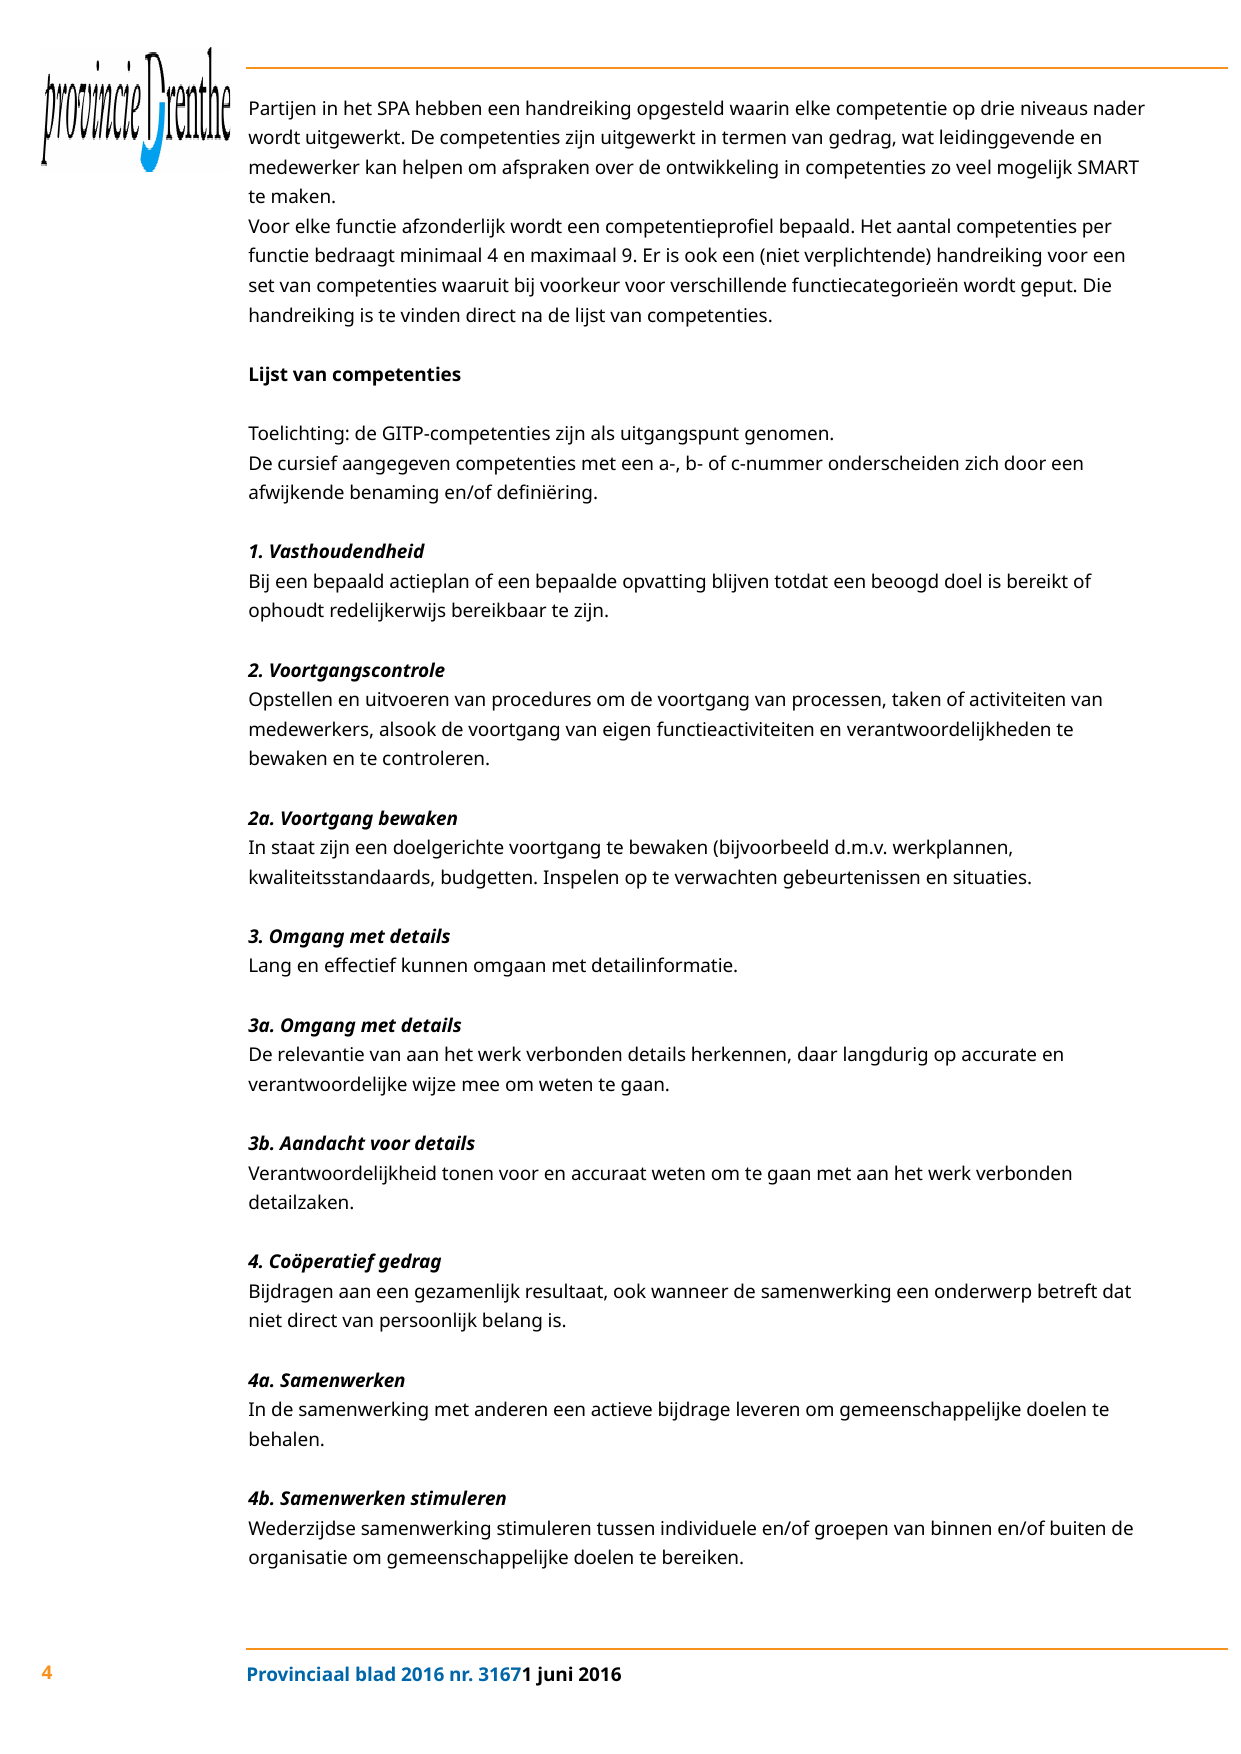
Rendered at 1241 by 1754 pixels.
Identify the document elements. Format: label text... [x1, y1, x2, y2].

text 4. Coöperatief gedrag [248, 1248, 1152, 1274]
text 4a. Samenwerken [248, 1367, 1152, 1393]
text Voor elke functie afzonderlijk wordt een competentieprofiel bepaald. Het aantal competenties per functie bedraagt minimaal 4 en maximaal 9. Er is ook een (niet verplichtende) handreiking voor een set van competenties waaruit bij voorkeur voor verschillende functiecategorieën wordt geput. Die handreiking is te vinden direct na de lijst van competenties. [248, 213, 1152, 328]
text Verantwoordelijkheid tonen voor en accuraat weten om te gaan met aan het werk verbonden detailzaken. [248, 1160, 1152, 1215]
text Partijen in het SPA hebben een handreiking opgesteld waarin elke competentie op drie niveaus nader wordt uitgewerkt. De competenties zijn uitgewerkt in termen van gedrag, wat leidinggevende en medewerker kan helpen om afspraken over de ontwikkeling in competenties zo veel mogelijk SMART te maken. [248, 95, 1152, 209]
text Toelichting: de GITP-competenties zijn als uitgangspunt genomen. [248, 420, 1152, 446]
text 3. Omgang met details [248, 923, 1152, 949]
text 3b. Aandacht voor details [248, 1130, 1152, 1156]
text Bij een bepaald actieplan of een bepaalde opvatting blijven totdat een beoogd doel is bereikt of ophoudt redelijkerwijs bereikbaar te zijn. [248, 568, 1152, 623]
text 3a. Omgang met details [248, 1012, 1152, 1038]
text 1. Vasthoudendheid [248, 538, 1152, 564]
text Lijst van competenties [248, 361, 1152, 387]
text Bijdragen aan een gezamenlijk resultaat, ook wanneer de samenwerking een onderwerp betreft dat niet direct van persoonlijk belang is. [248, 1278, 1152, 1333]
text 2. Voortgangscontrole [248, 657, 1152, 683]
text De cursief aangegeven competenties met een a-, b- of c-nummer onderscheiden zich door een afwijkende benaming en/of definiëring. [248, 450, 1152, 505]
text Opstellen en uitvoeren van procedures om de voortgang van processen, taken of activiteiten van medewerkers, alsook de voortgang van eigen functieactiviteiten en verantwoordelijkheden te bewaken en te controleren. [248, 686, 1152, 771]
text In staat zijn een doelgerichte voortgang te bewaken (bijvoorbeeld d.m.v. werkplannen, kwaliteitsstandaards, budgetten. Inspelen op te verwachten gebeurtenissen en situaties. [248, 834, 1152, 890]
text 4b. Samenwerken stimuleren [248, 1485, 1152, 1511]
picture [41, 47, 231, 172]
text De relevantie van aan het werk verbonden details herkennen, daar langdurig op accurate en verantwoordelijke wijze mee om weten te gaan. [248, 1041, 1152, 1097]
text 2a. Voortgang bewaken [248, 805, 1152, 831]
text In de samenwerking met anderen een actieve bijdrage leveren om gemeenschappelijke doelen te behalen. [248, 1396, 1152, 1452]
text Wederzijdse samenwerking stimuleren tussen individuele en/of groepen van binnen en/of buiten de organisatie om gemeenschappelijke doelen te bereiken. [248, 1515, 1152, 1570]
text Lang en effectief kunnen omgaan met detailinformatie. [248, 953, 1152, 978]
